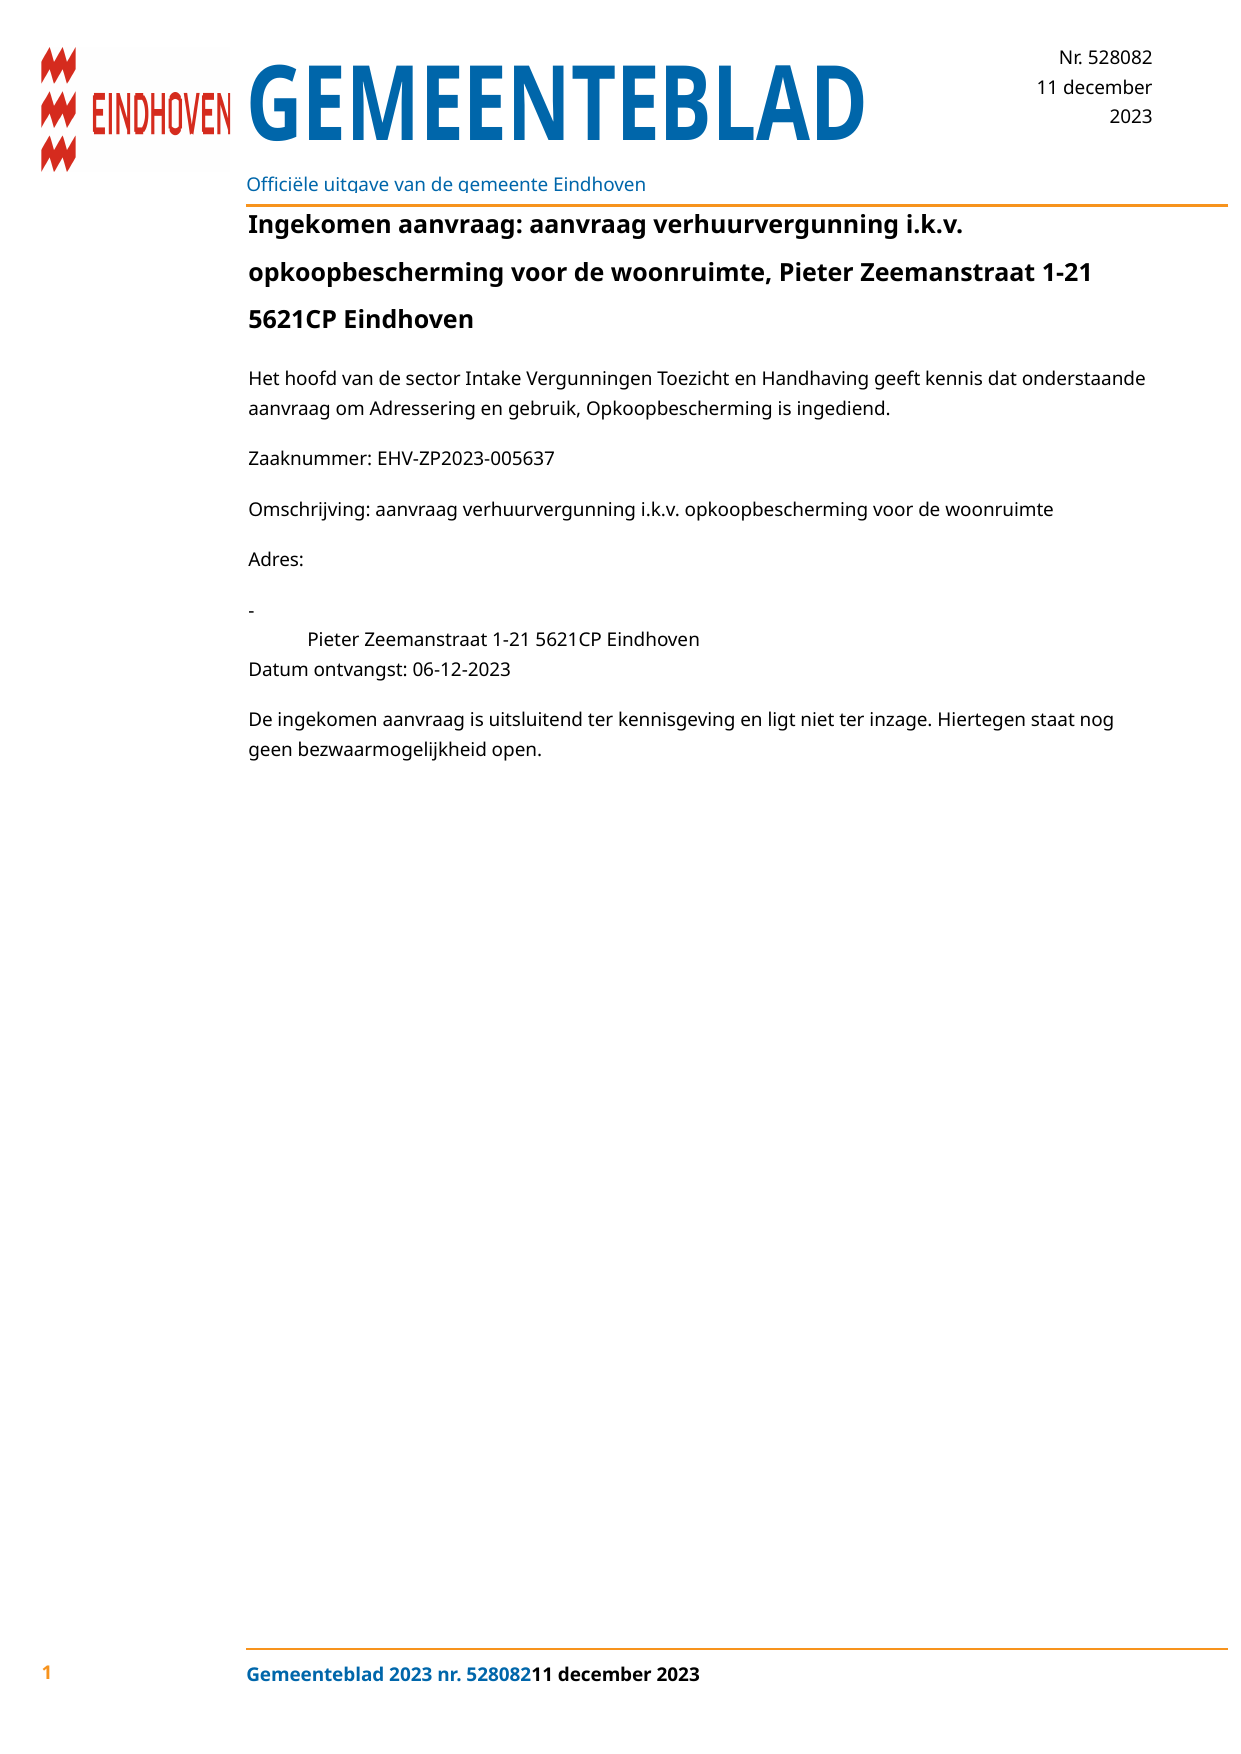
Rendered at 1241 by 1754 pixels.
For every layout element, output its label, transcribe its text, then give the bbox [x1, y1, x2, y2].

list Pieter Zeemanstraat 1-21 5621CP Eindhoven [248, 626, 1152, 652]
text Adres: [248, 546, 1152, 572]
picture [41, 47, 231, 172]
text Omschrijving: aanvraag verhuurvergunning i.k.v. opkoopbescherming voor de woonruimte [248, 496, 1152, 522]
text Ingekomen aanvraag: aanvraag verhuurvergunning i.k.v. opkoopbescherming voor de woonruimte, Pieter Zeemanstraat 1-21 5621CP Eindhoven [248, 207, 1152, 336]
text Zaaknummer: EHV-ZP2023-005637 [248, 446, 1152, 471]
text Het hoofd van de sector Intake Vergunningen Toezicht en Handhaving geeft kennis dat onderstaande aanvraag om Adressering en gebruik, Opkoopbescherming is ingediend. [248, 366, 1152, 421]
text De ingekomen aanvraag is uitsluitend ter kennisgeving en ligt niet ter inzage. Hiertegen staat nog geen bezwaarmogelijkheid open. [248, 706, 1152, 762]
text Datum ontvangst: 06-12-2023 [248, 656, 1152, 682]
